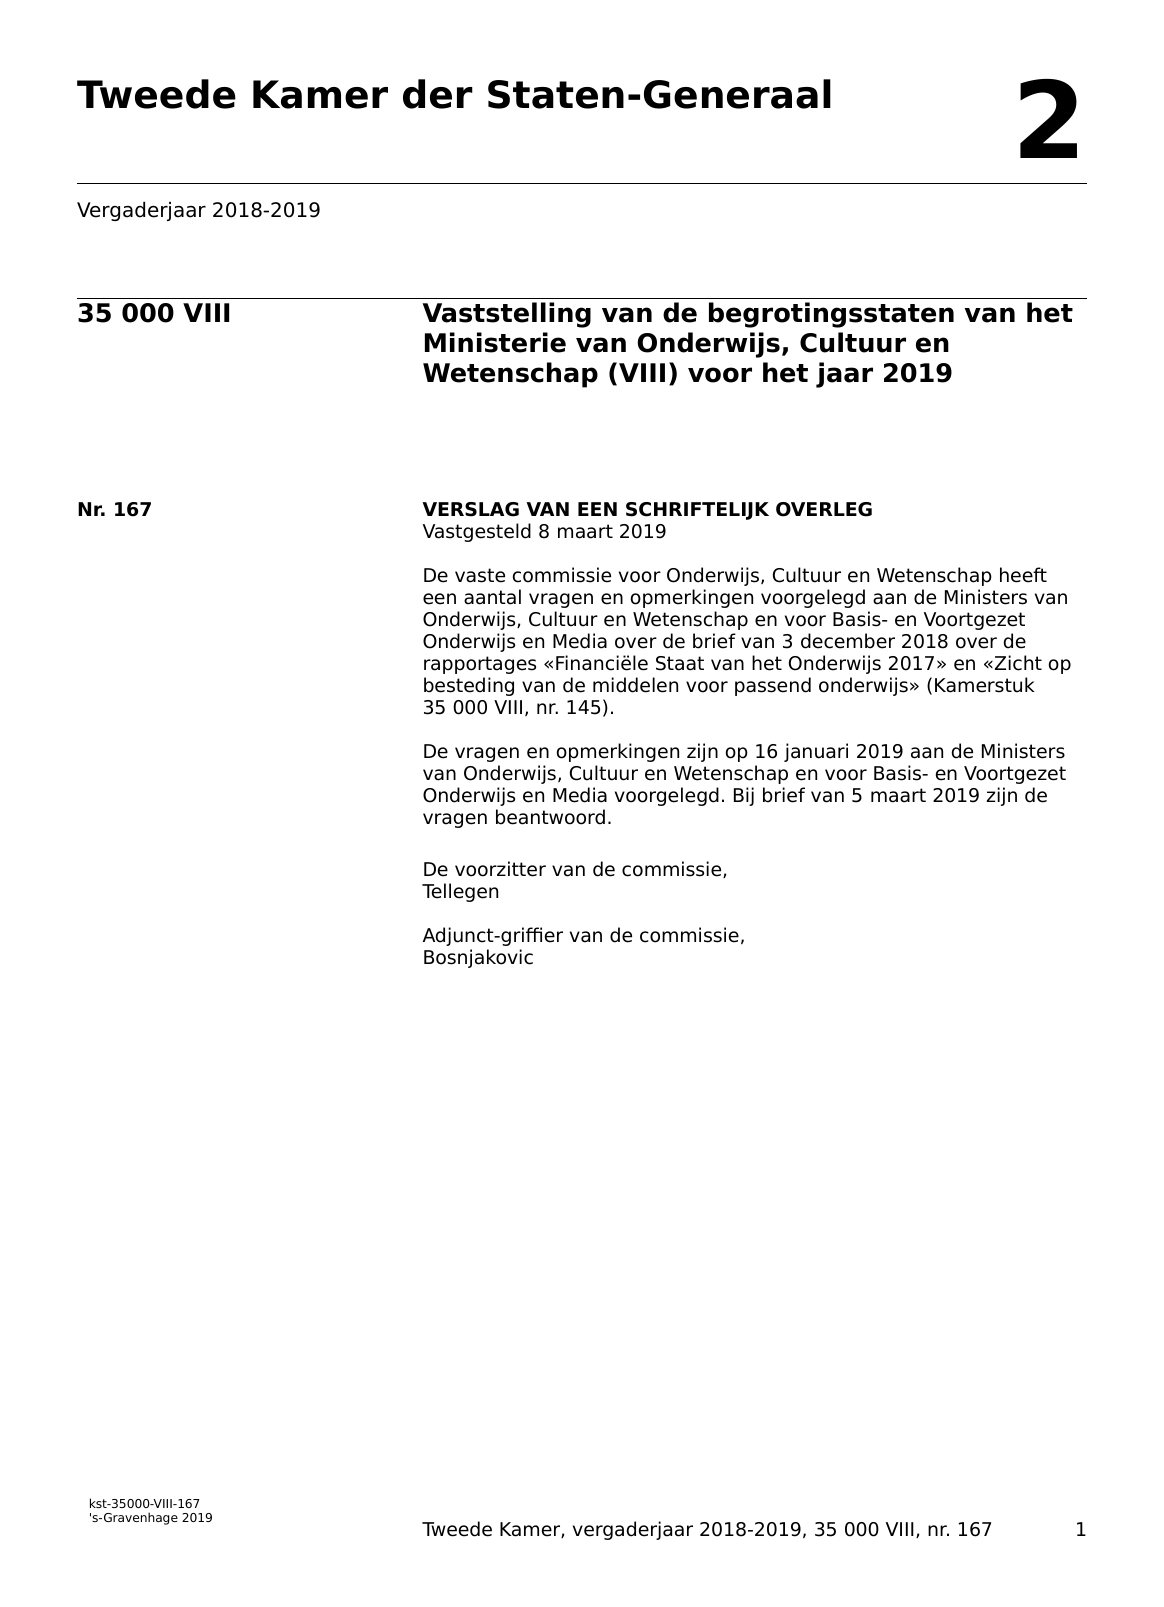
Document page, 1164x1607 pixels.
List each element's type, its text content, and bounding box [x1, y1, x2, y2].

subtitle 35 000 VIII Vaststelling van de begrotingsstaten van het Ministerie van Onderwijs, Cultuur en Wetenschap (VIII) voor het jaar 2019 [77, 299, 1087, 388]
text De voorzitter van de commissie, Tellegen [422, 859, 1087, 903]
text 's-Gravenhage 2019 [88, 1511, 323, 1525]
table_cell Vergaderjaar 2018-2019 [77, 184, 1087, 298]
subtitle Nr. 167 VERSLAG VAN EEN SCHRIFTELIJK OVERLEG [77, 499, 1087, 521]
table_header Tweede Kamer der Staten-Generaal [77, 59, 886, 183]
text De vaste commissie voor Onderwijs, Cultuur en Wetenschap heeft een aantal vragen en opmerkingen voorgelegd aan de Ministers van Onderwijs, Cultuur en Wetenschap en voor Basis- en Voortgezet Onderwijs en Media over de brief van 3 december 2018 over de rapportages «Financiële Staat van het Onderwijs 2017» en «Zicht op besteding van de middelen voor passend onderwijs» (Kamerstuk 35 000 VIII, nr. 145). [422, 565, 1087, 719]
text Vastgesteld 8 maart 2019 [422, 521, 1087, 543]
table_header 2 [886, 59, 1087, 183]
text Adjunct-griffier van de commissie, Bosnjakovic [422, 925, 1087, 969]
text De vragen en opmerkingen zijn op 16 januari 2019 aan de Ministers van Onderwijs, Cultuur en Wetenschap en voor Basis- en Voortgezet Onderwijs en Media voorgelegd. Bij brief van 5 maart 2019 zijn de vragen beantwoord. [422, 741, 1087, 829]
text kst-35000-VIII-167 [88, 1497, 323, 1511]
